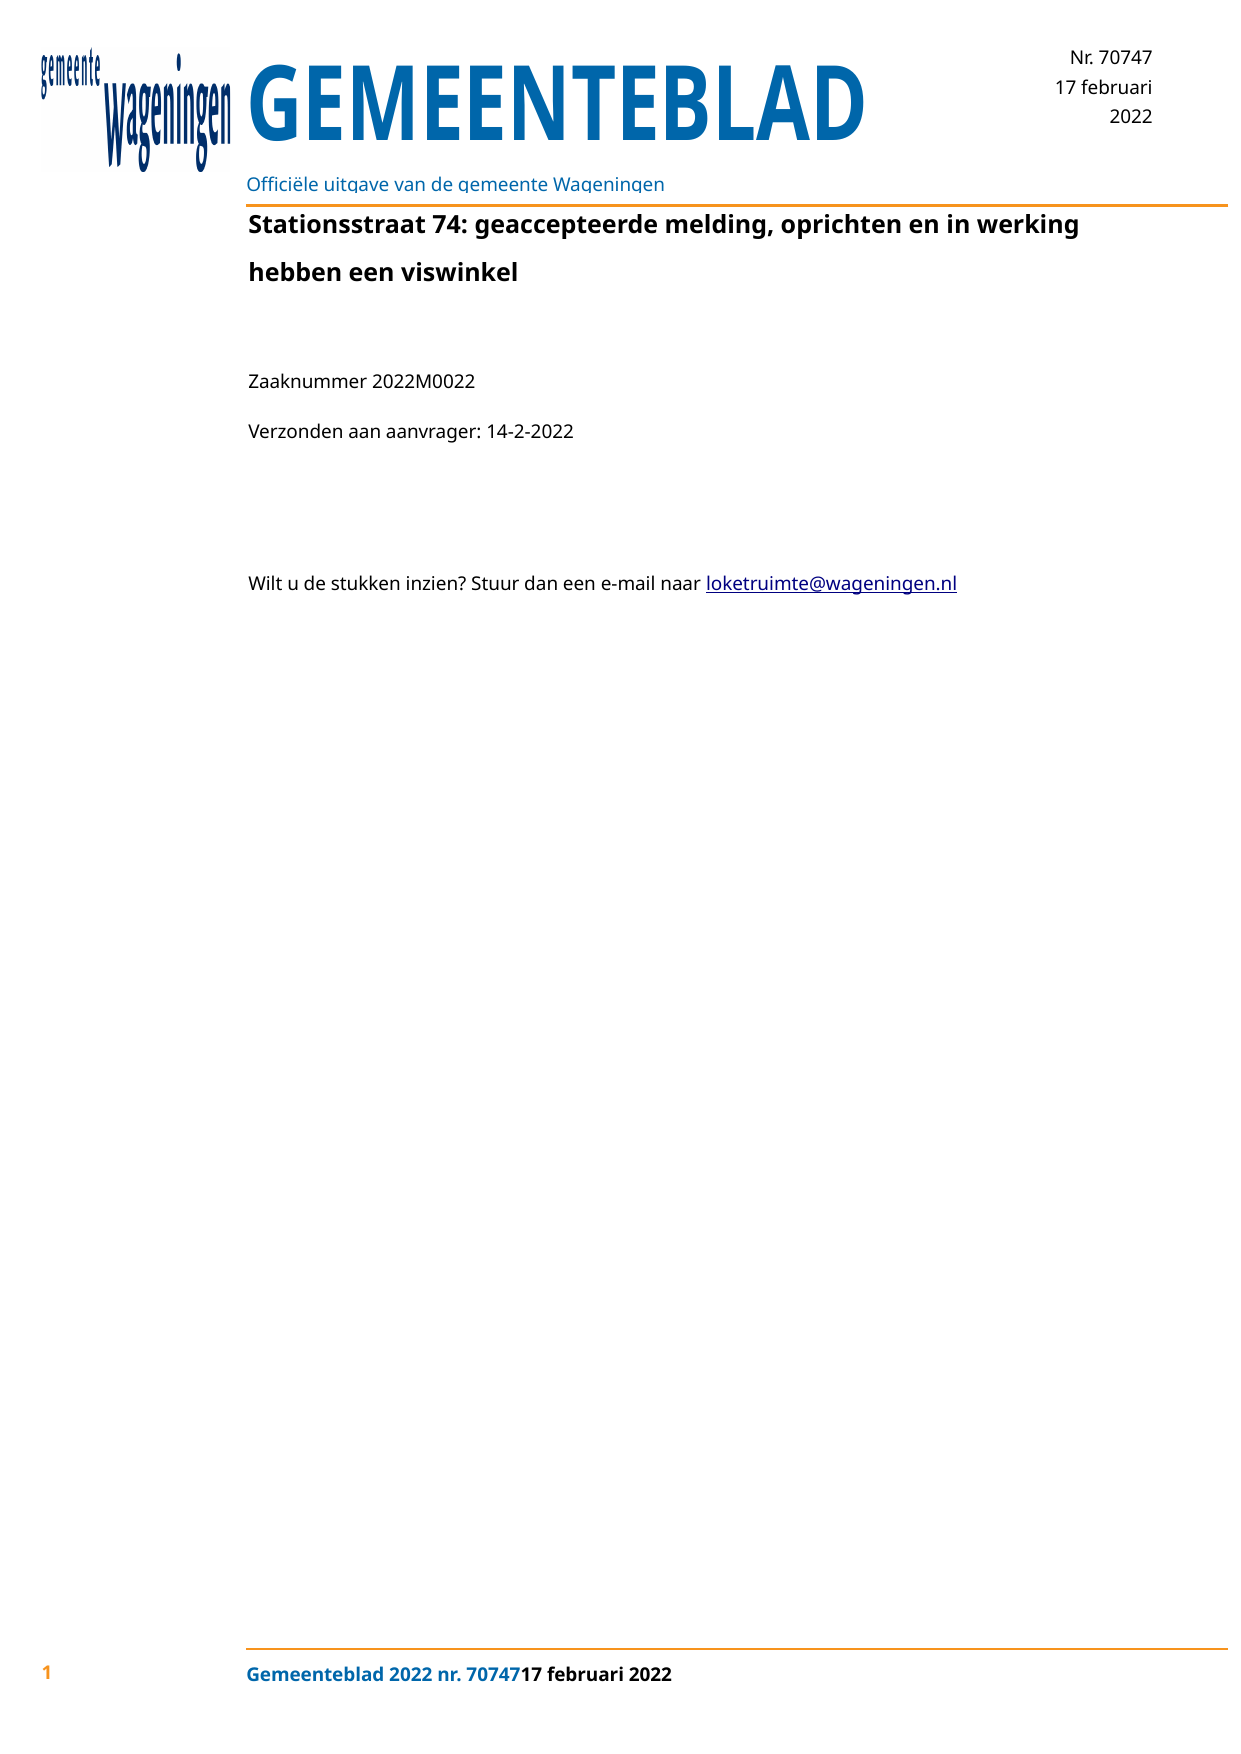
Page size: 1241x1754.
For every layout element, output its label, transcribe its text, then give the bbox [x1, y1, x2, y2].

text Zaaknummer 2022M0022 [248, 368, 1152, 394]
text Stationsstraat 74: geaccepteerde melding, oprichten en in werking hebben een viswinkel [248, 207, 1152, 288]
text Wilt u de stukken inzien? Stuur dan een e-mail naar loketruimte@wageningen.nl [248, 570, 1152, 596]
text Verzonden aan aanvrager: 14-2-2022 [248, 419, 1152, 444]
picture [41, 47, 231, 172]
